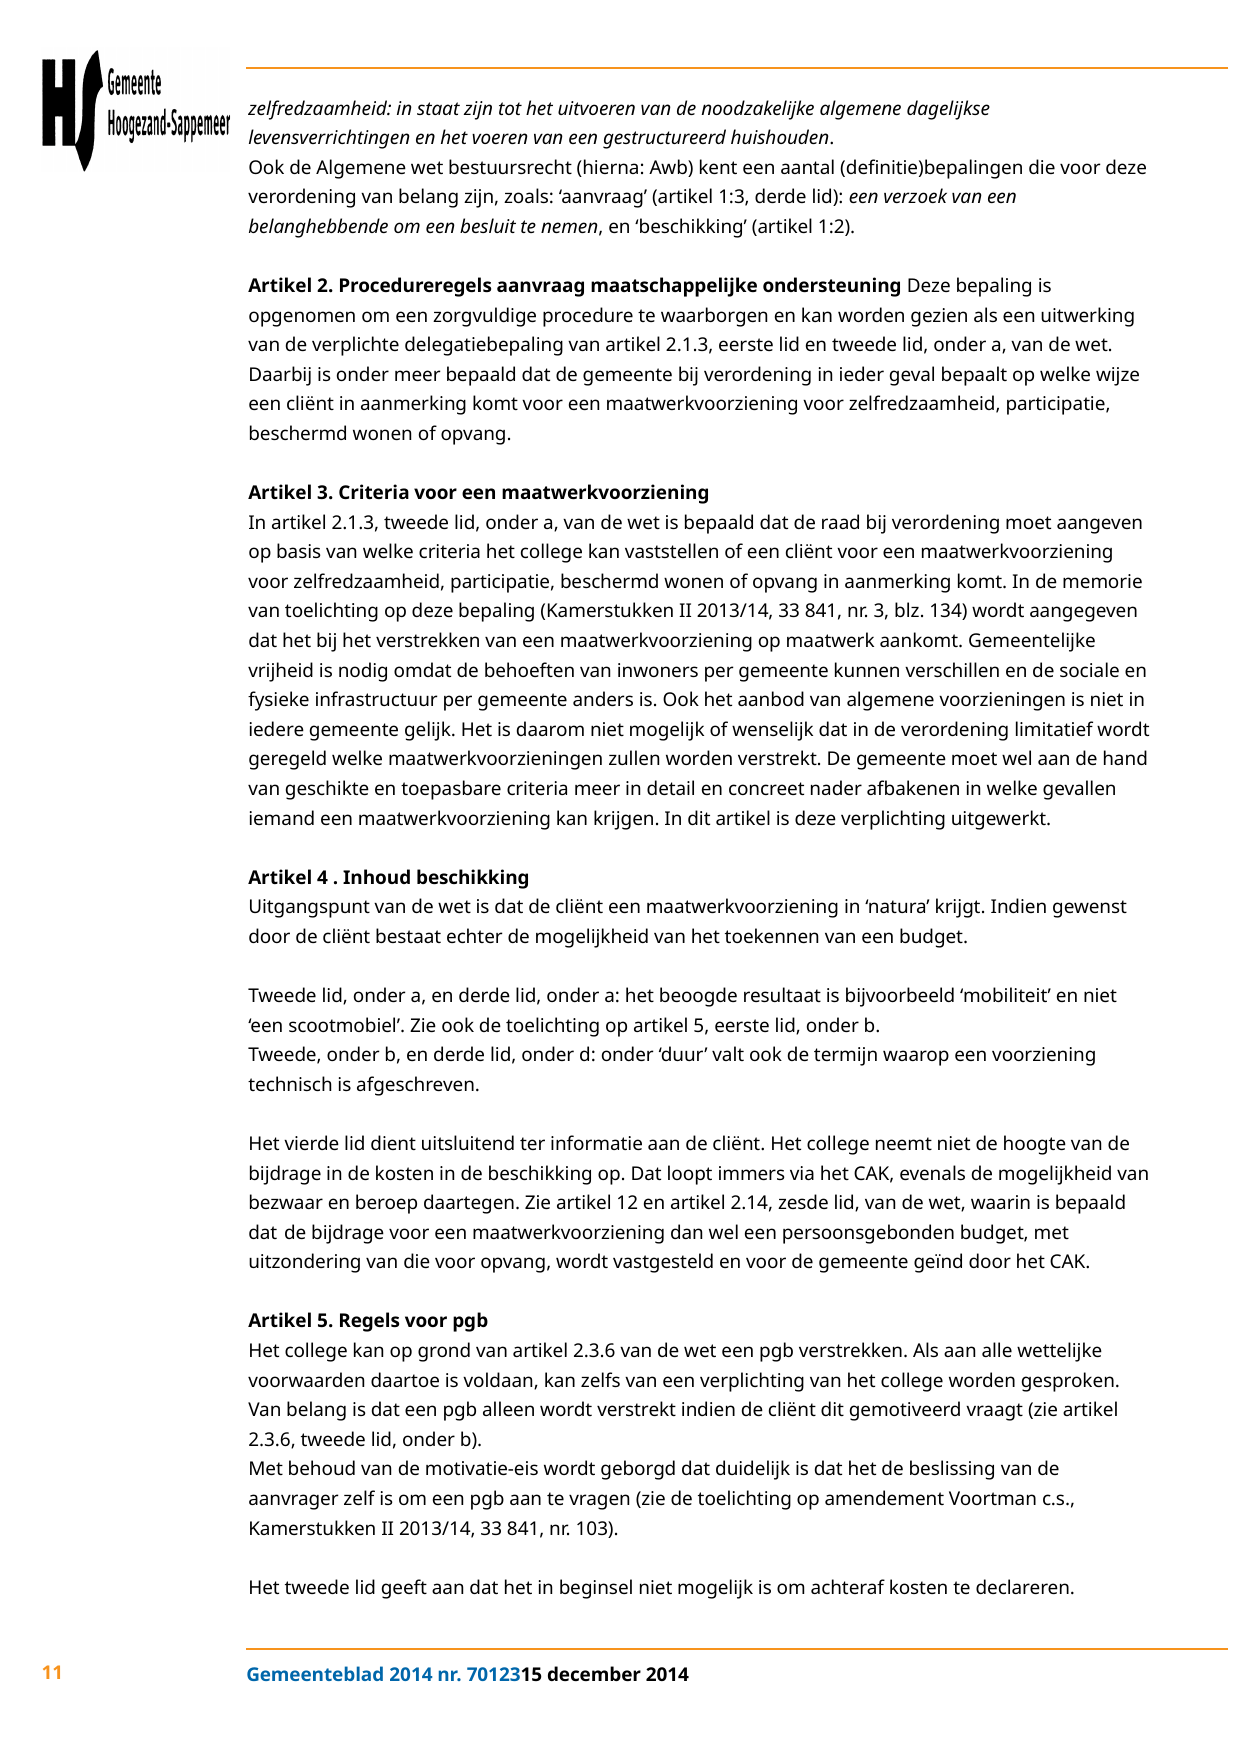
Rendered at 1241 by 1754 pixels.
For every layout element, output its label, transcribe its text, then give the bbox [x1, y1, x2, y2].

text zelfredzaamheid: in staat zijn tot het uitvoeren van de noodzakelijke algemene dagelijkse levensverrichtingen en het voeren van een gestructureerd huishouden. [248, 95, 1152, 150]
text Tweede, onder b, en derde lid, onder d: onder ‘duur’ valt ook de termijn waarop een voorziening technisch is afgeschreven. [248, 1041, 1152, 1097]
text In artikel 2.1.3, tweede lid, onder a, van de wet is bepaald dat de raad bij verordening moet aangeven op basis van welke criteria het college kan vaststellen of een cliënt voor een maatwerkvoorziening voor zelfredzaamheid, participatie, beschermd wonen of opvang in aanmerking komt. In de memorie van toelichting op deze bepaling (Kamerstukken II 2013/14, 33 841, nr. 3, blz. 134) wordt aangegeven dat het bij het verstrekken van een maatwerkvoorziening op maatwerk aankomt. Gemeentelijke vrijheid is nodig omdat de behoeften van inwoners per gemeente kunnen verschillen en de sociale en fysieke infrastructuur per gemeente anders is. Ook het aanbod van algemene voorzieningen is niet in iedere gemeente gelijk. Het is daarom niet mogelijk of wenselijk dat in de verordening limitatief wordt geregeld welke maatwerkvoorzieningen zullen worden verstrekt. De gemeente moet wel aan de hand van geschikte en toepasbare criteria meer in detail en concreet nader afbakenen in welke gevallen iemand een maatwerkvoorziening kan krijgen. In dit artikel is deze verplichting uitgewerkt. [248, 509, 1152, 831]
text Artikel 3. Criteria voor een maatwerkvoorziening [248, 479, 1152, 505]
text Het vierde lid dient uitsluitend ter informatie aan de cliënt. Het college neemt niet de hoogte van de bijdrage in de kosten in de beschikking op. Dat loopt immers via het CAK, evenals de mogelijkheid van bezwaar en beroep daartegen. Zie artikel 12 en artikel 2.14, zesde lid, van de wet, waarin is bepaald dat de bijdrage voor een maatwerkvoorziening dan wel een persoonsgebonden budget, met uitzondering van die voor opvang, wordt vastgesteld en voor de gemeente geïnd door het CAK. [248, 1130, 1152, 1274]
text Ook de Algemene wet bestuursrecht (hierna: Awb) kent een aantal (definitie)bepalingen die voor deze verordening van belang zijn, zoals: ‘aanvraag’ (artikel 1:3, derde lid): een verzoek van een belanghebbende om een besluit te nemen, en ‘beschikking’ (artikel 1:2). [248, 154, 1152, 239]
text Het tweede lid geeft aan dat het in beginsel niet mogelijk is om achteraf kosten te declareren. [248, 1574, 1152, 1600]
text Het college kan op grond van artikel 2.3.6 van de wet een pgb verstrekken. Als aan alle wettelijke voorwaarden daartoe is voldaan, kan zelfs van een verplichting van het college worden gesproken. Van belang is dat een pgb alleen wordt verstrekt indien de cliënt dit gemotiveerd vraagt (zie artikel 2.3.6, tweede lid, onder b). [248, 1337, 1152, 1452]
text Met behoud van de motivatie-eis wordt geborgd dat duidelijk is dat het de beslissing van de aanvrager zelf is om een pgb aan te vragen (zie de toelichting op amendement Voortman c.s., Kamerstukken II 2013/14, 33 841, nr. 103). [248, 1456, 1152, 1541]
text Tweede lid, onder a, en derde lid, onder a: het beoogde resultaat is bijvoorbeeld ‘mobiliteit’ en niet ‘een scootmobiel’. Zie ook de toelichting op artikel 5, eerste lid, onder b. [248, 982, 1152, 1038]
text Uitgangspunt van de wet is dat de cliënt een maatwerkvoorziening in ‘natura’ krijgt. Indien gewenst door de cliënt bestaat echter de mogelijkheid van het toekennen van een budget. [248, 893, 1152, 949]
text Artikel 2. Procedureregels aanvraag maatschappelijke ondersteuning Deze bepaling is opgenomen om een zorgvuldige procedure te waarborgen en kan worden gezien als een uitwerking van de verplichte delegatiebepaling van artikel 2.1.3, eerste lid en tweede lid, onder a, van de wet. Daarbij is onder meer bepaald dat de gemeente bij verordening in ieder geval bepaalt op welke wijze een cliënt in aanmerking komt voor een maatwerkvoorziening voor zelfredzaamheid, participatie, beschermd wonen of opvang. [248, 272, 1152, 446]
picture [41, 47, 231, 172]
text Artikel 4 . Inhoud beschikking [248, 864, 1152, 890]
text Artikel 5. Regels voor pgb [248, 1308, 1152, 1333]
